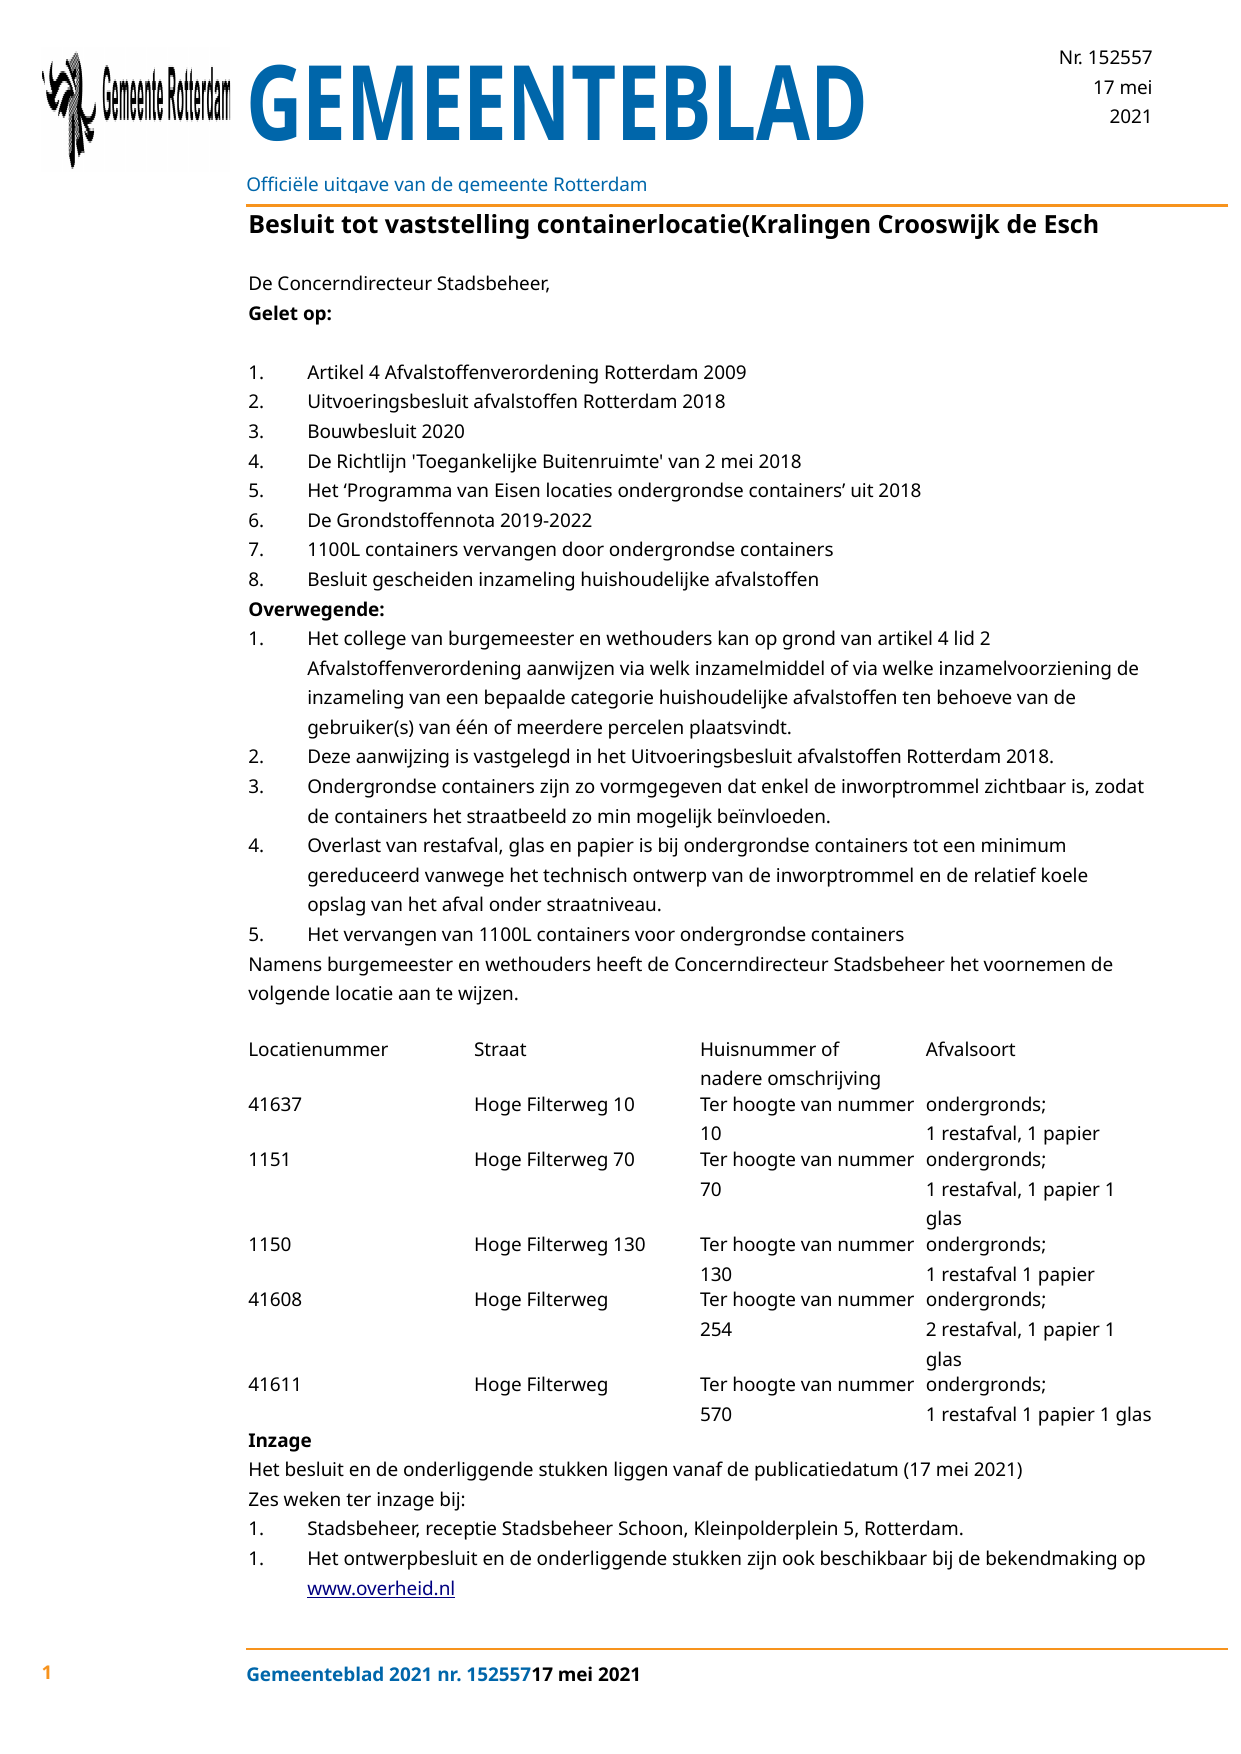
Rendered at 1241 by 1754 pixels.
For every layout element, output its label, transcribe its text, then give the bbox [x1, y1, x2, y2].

table_cell Ter hoogte van nummer 10 [700, 1091, 926, 1146]
table_cell 41637 [248, 1091, 474, 1146]
table_cell Hoge Filterweg [474, 1287, 700, 1371]
list Stadsbeheer, receptie Stadsbeheer Schoon, Kleinpolderplein 5, Rotterdam. [248, 1516, 1152, 1541]
text Zes weken ter inzage bij: [248, 1486, 1152, 1512]
list 1100L containers vervangen door ondergrondse containers [248, 537, 1152, 562]
list Ondergrondse containers zijn zo vormgegeven dat enkel de inworptrommel zichtbaar is, zodat de containers het straatbeeld zo min mogelijk beïnvloeden. [248, 773, 1152, 828]
list Artikel 4 Afvalstoffenverordening Rotterdam 2009 [248, 359, 1152, 385]
table_header Huisnummer of nadere omschrijving [700, 1036, 926, 1091]
table_header Straat [474, 1036, 700, 1091]
table_cell Ter hoogte van nummer 130 [700, 1231, 926, 1287]
list Bouwbesluit 2020 [248, 418, 1152, 444]
table_cell 41611 [248, 1371, 474, 1427]
table_cell ondergronds; 1 restafval, 1 papier [926, 1091, 1152, 1146]
picture [41, 47, 231, 172]
list Uitvoeringsbesluit afvalstoffen Rotterdam 2018 [248, 389, 1152, 414]
list Overlast van restafval, glas en papier is bij ondergrondse containers tot een minimum gereduceerd vanwege het technisch ontwerp van de inworptrommel en de relatief koele opslag van het afval onder straatniveau. [248, 832, 1152, 917]
table_cell ondergronds; 2 restafval, 1 papier 1 glas [926, 1287, 1152, 1371]
table_cell 1150 [248, 1231, 474, 1287]
table_cell ondergronds; 1 restafval 1 papier 1 glas [926, 1371, 1152, 1427]
list De Richtlijn 'Toegankelijke Buitenruimte' van 2 mei 2018 [248, 448, 1152, 473]
list De Grondstoffennota 2019-2022 [248, 507, 1152, 533]
table_cell 1151 [248, 1146, 474, 1231]
list Het ‘Programma van Eisen locaties ondergrondse containers’ uit 2018 [248, 477, 1152, 503]
table_cell Ter hoogte van nummer 570 [700, 1371, 926, 1427]
table_cell Hoge Filterweg 70 [474, 1146, 700, 1231]
text Het besluit en de onderliggende stukken liggen vanaf de publicatiedatum (17 mei 2021) [248, 1456, 1152, 1482]
table_header Locatienummer [248, 1036, 474, 1091]
list Deze aanwijzing is vastgelegd in het Uitvoeringsbesluit afvalstoffen Rotterdam 2018. [248, 744, 1152, 769]
text Overwegende: [248, 596, 1152, 621]
text Besluit tot vaststelling containerlocatie(Kralingen Crooswijk de Esch [248, 207, 1152, 241]
text De Concerndirecteur Stadsbeheer, [248, 270, 1152, 296]
table_header Afvalsoort [926, 1036, 1152, 1091]
table_cell ondergronds; 1 restafval 1 papier [926, 1231, 1152, 1287]
list Het vervangen van 1100L containers voor ondergrondse containers [248, 921, 1152, 947]
list Besluit gescheiden inzameling huishoudelijke afvalstoffen [248, 566, 1152, 592]
table_cell 41608 [248, 1287, 474, 1371]
table_cell Hoge Filterweg 130 [474, 1231, 700, 1287]
table_cell Hoge Filterweg [474, 1371, 700, 1427]
table_cell ondergronds; 1 restafval, 1 papier 1 glas [926, 1146, 1152, 1231]
text Inzage [248, 1427, 1152, 1453]
text Namens burgemeester en wethouders heeft de Concerndirecteur Stadsbeheer het voornemen de volgende locatie aan te wijzen. [248, 951, 1152, 1006]
list Het college van burgemeester en wethouders kan op grond van artikel 4 lid 2 Afvalstoffenverordening aanwijzen via welk inzamelmiddel of via welke inzamelvoorziening de inzameling van een bepaalde categorie huishoudelijke afvalstoffen ten behoeve van de gebruiker(s) van één of meerdere percelen plaatsvindt. [248, 625, 1152, 740]
list Het ontwerpbesluit en de onderliggende stukken zijn ook beschikbaar bij de bekendmaking op www.overheid.nl [248, 1545, 1152, 1601]
table_cell Hoge Filterweg 10 [474, 1091, 700, 1146]
table_cell Ter hoogte van nummer 70 [700, 1146, 926, 1231]
text Gelet op: [248, 300, 1152, 326]
table_cell Ter hoogte van nummer 254 [700, 1287, 926, 1371]
